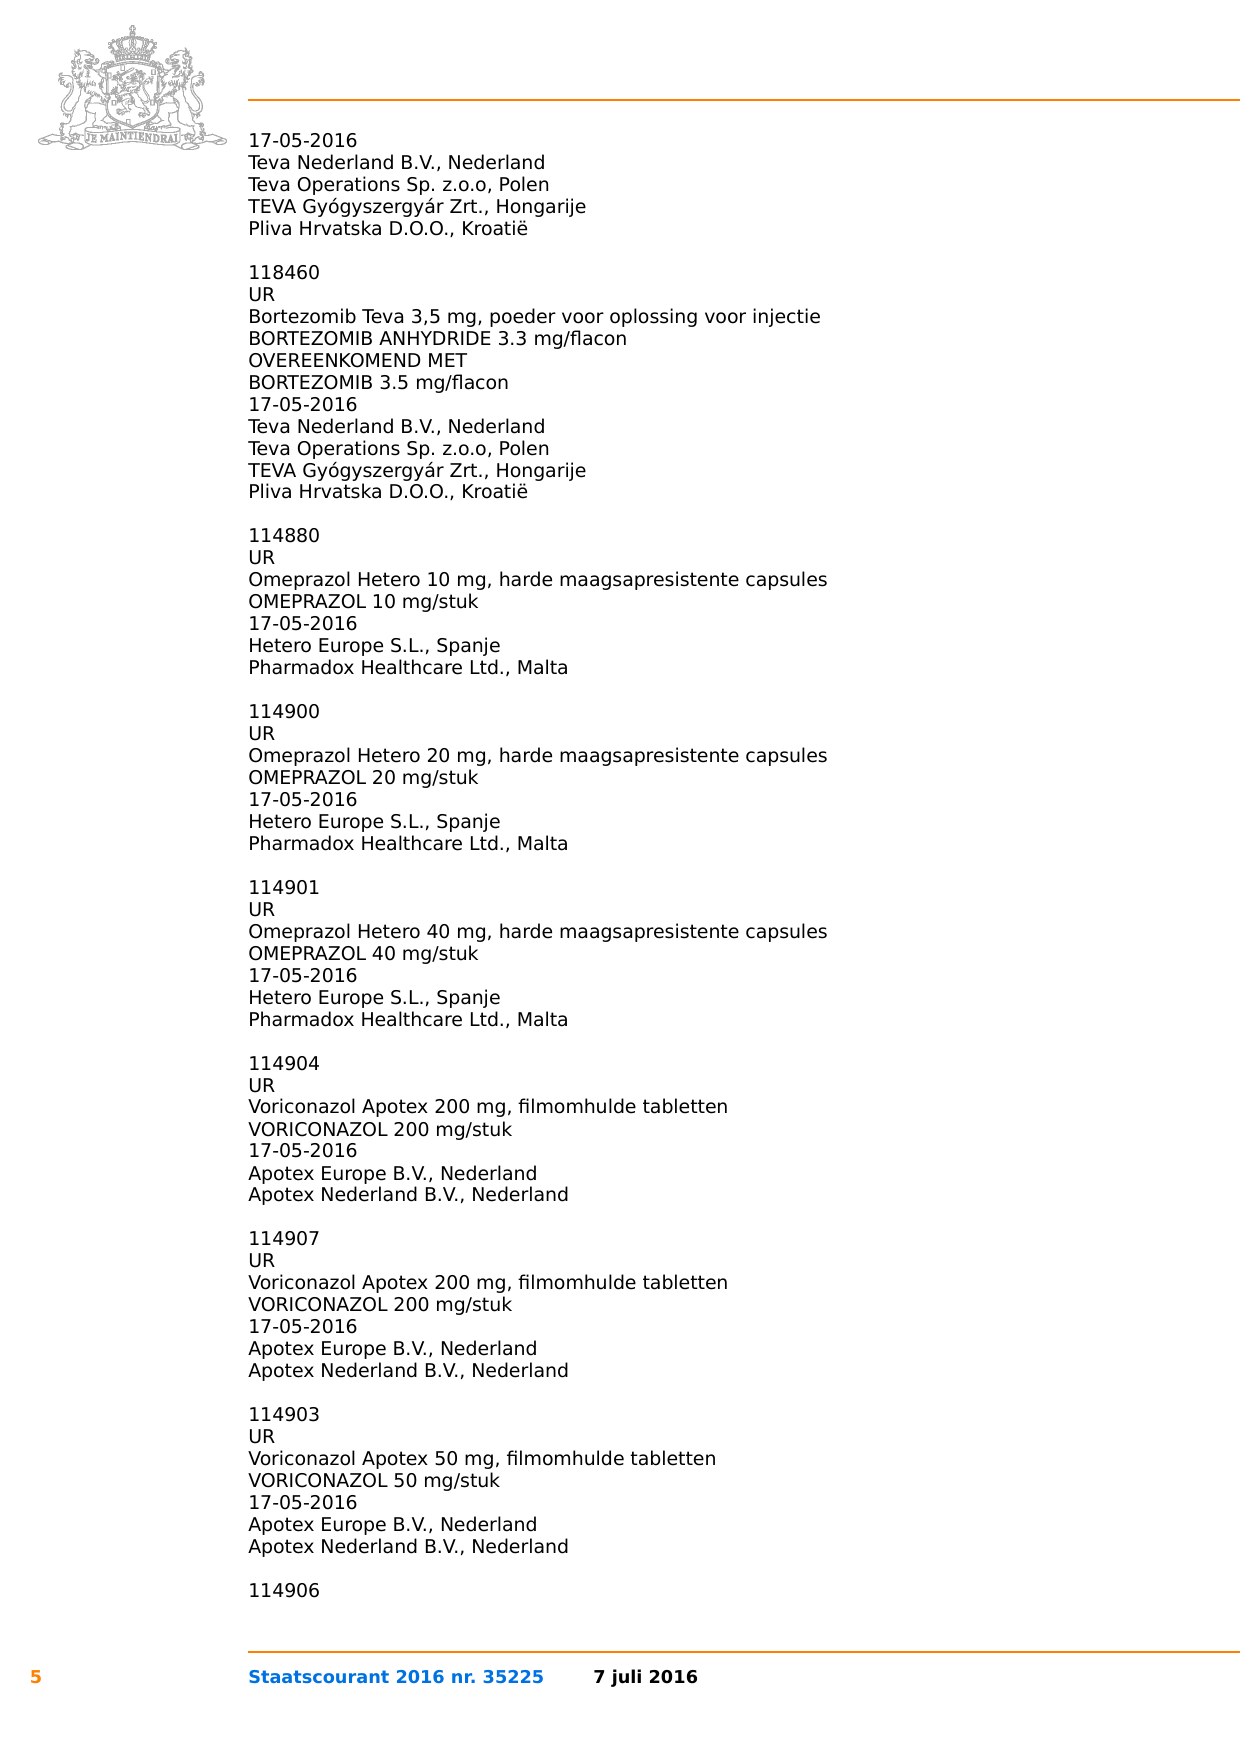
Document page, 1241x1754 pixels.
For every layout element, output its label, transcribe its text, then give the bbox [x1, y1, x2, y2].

text BORTEZOMIB ANHYDRIDE 3.3 mg/flacon [248, 328, 1163, 349]
text Apotex Europe B.V., Nederland [248, 1162, 1163, 1184]
text Teva Operations Sp. z.o.o, Polen [248, 174, 1163, 196]
text 114907 [248, 1228, 1163, 1250]
picture [38, 25, 227, 150]
text Apotex Nederland B.V., Nederland [248, 1536, 1163, 1558]
text UR [248, 1074, 1163, 1096]
text Hetero Europe S.L., Spanje [248, 987, 1163, 1009]
text VORICONAZOL 200 mg/stuk [248, 1294, 1163, 1316]
text Voriconazol Apotex 200 mg, filmomhulde tabletten [248, 1272, 1163, 1294]
text Omeprazol Hetero 40 mg, harde maagsapresistente capsules [248, 921, 1163, 943]
text BORTEZOMIB 3.5 mg/flacon [248, 372, 1163, 393]
text OMEPRAZOL 40 mg/stuk [248, 943, 1163, 965]
text VORICONAZOL 200 mg/stuk [248, 1118, 1163, 1140]
text Voriconazol Apotex 50 mg, filmomhulde tabletten [248, 1448, 1163, 1470]
text 17-05-2016 [248, 130, 1163, 152]
text Pliva Hrvatska D.O.O., Kroatië [248, 481, 1163, 503]
text 17-05-2016 [248, 393, 1163, 416]
text UR [248, 723, 1163, 745]
text 17-05-2016 [248, 965, 1163, 987]
text Bortezomib Teva 3,5 mg, poeder voor oplossing voor injectie [248, 306, 1163, 328]
text 17-05-2016 [248, 789, 1163, 811]
text Teva Nederland B.V., Nederland [248, 152, 1163, 174]
text 114900 [248, 701, 1163, 723]
text OMEPRAZOL 10 mg/stuk [248, 591, 1163, 613]
text UR [248, 899, 1163, 921]
text Pharmadox Healthcare Ltd., Malta [248, 833, 1163, 855]
text Apotex Nederland B.V., Nederland [248, 1184, 1163, 1206]
text Pharmadox Healthcare Ltd., Malta [248, 657, 1163, 679]
text UR [248, 1426, 1163, 1448]
text 118460 [248, 262, 1163, 284]
text TEVA Gyógyszergyár Zrt., Hongarije [248, 196, 1163, 218]
text Apotex Europe B.V., Nederland [248, 1514, 1163, 1536]
text Pharmadox Healthcare Ltd., Malta [248, 1009, 1163, 1031]
text Teva Nederland B.V., Nederland [248, 416, 1163, 437]
text 17-05-2016 [248, 1140, 1163, 1162]
text Hetero Europe S.L., Spanje [248, 635, 1163, 657]
text Voriconazol Apotex 200 mg, filmomhulde tabletten [248, 1096, 1163, 1118]
text OVEREENKOMEND MET [248, 349, 1163, 372]
text Pliva Hrvatska D.O.O., Kroatië [248, 218, 1163, 240]
text 114901 [248, 877, 1163, 899]
text 17-05-2016 [248, 1316, 1163, 1338]
text Teva Operations Sp. z.o.o, Polen [248, 437, 1163, 459]
text 17-05-2016 [248, 613, 1163, 635]
text TEVA Gyógyszergyár Zrt., Hongarije [248, 459, 1163, 481]
text UR [248, 547, 1163, 569]
text 114906 [248, 1580, 1163, 1602]
text 114904 [248, 1052, 1163, 1074]
text UR [248, 1250, 1163, 1272]
text 114903 [248, 1404, 1163, 1426]
text Apotex Nederland B.V., Nederland [248, 1360, 1163, 1382]
text UR [248, 284, 1163, 306]
text OMEPRAZOL 20 mg/stuk [248, 767, 1163, 789]
text 17-05-2016 [248, 1492, 1163, 1514]
text Hetero Europe S.L., Spanje [248, 811, 1163, 833]
text Apotex Europe B.V., Nederland [248, 1338, 1163, 1360]
text Omeprazol Hetero 10 mg, harde maagsapresistente capsules [248, 569, 1163, 591]
text Omeprazol Hetero 20 mg, harde maagsapresistente capsules [248, 745, 1163, 767]
text VORICONAZOL 50 mg/stuk [248, 1470, 1163, 1492]
text 114880 [248, 525, 1163, 547]
